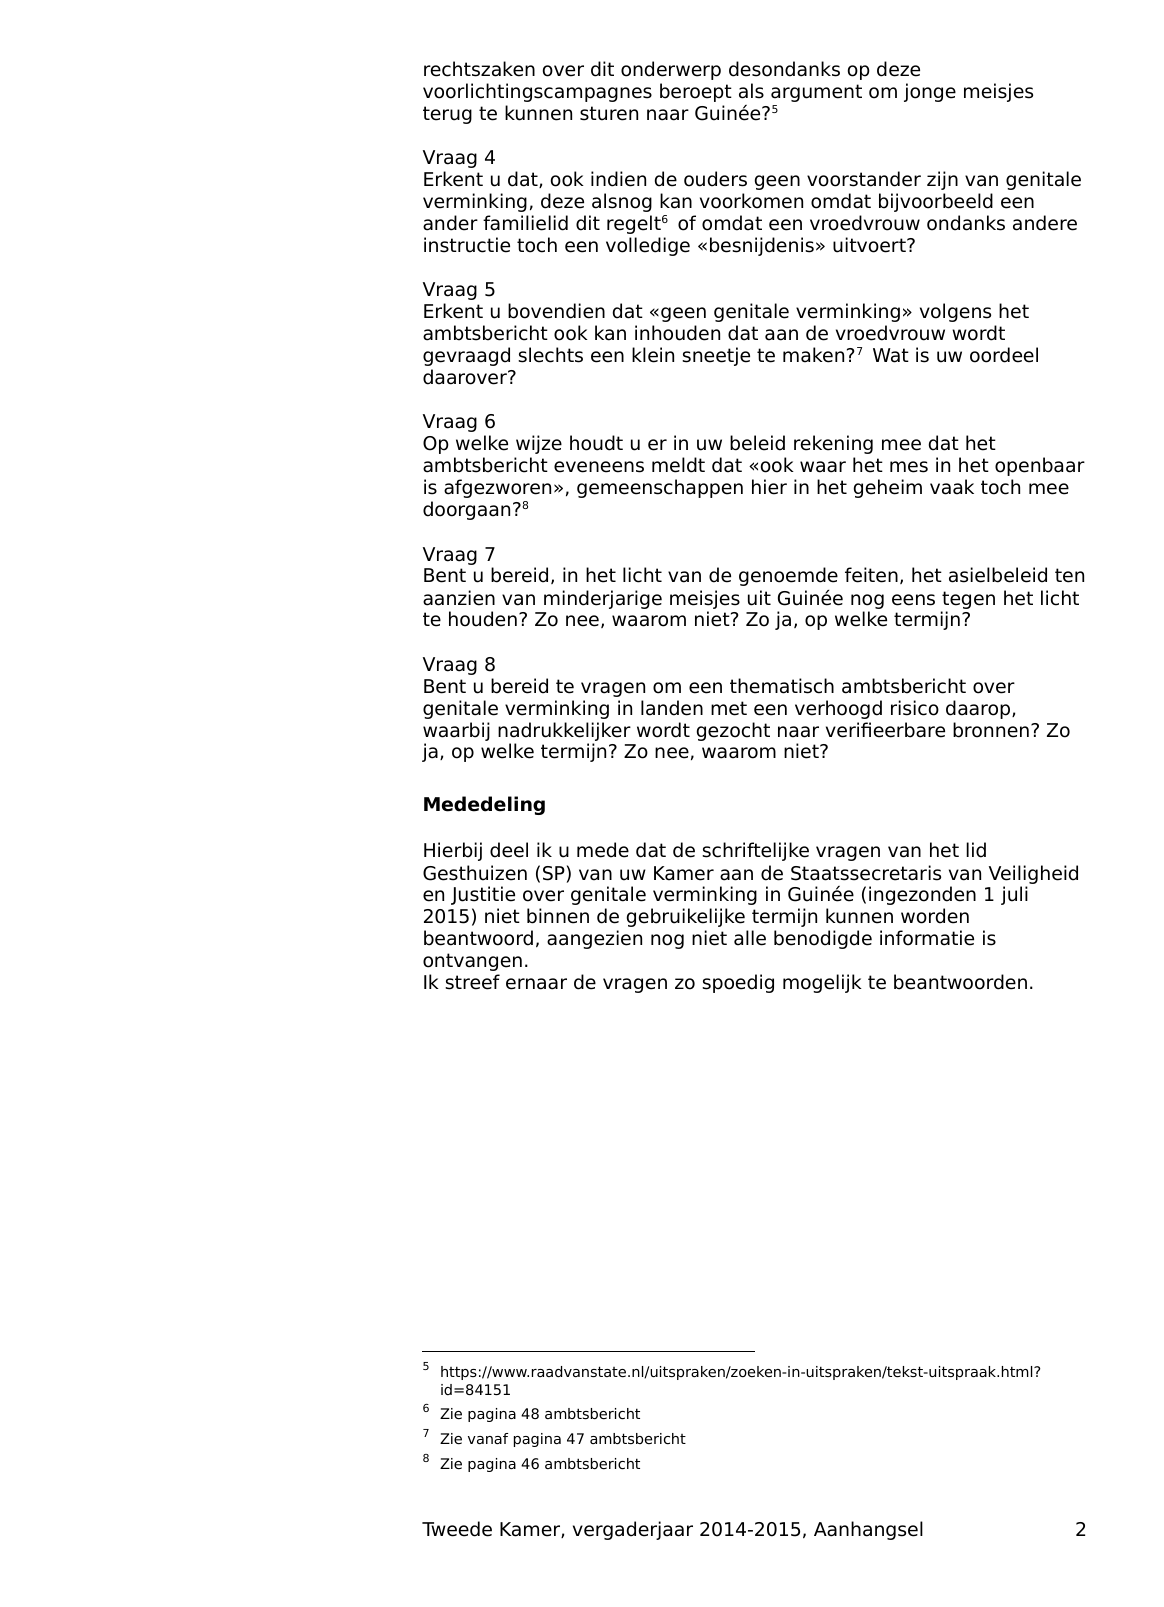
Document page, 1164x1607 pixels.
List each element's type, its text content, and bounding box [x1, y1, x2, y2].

text Zie pagina 48 ambtsbericht [422, 1402, 1087, 1424]
text Vraag 7 [422, 543, 1087, 565]
text https://www.raadvanstate.nl/uitspraken/zoeken-in-uitspraken/tekst-uitspraak.html?id=84151 [422, 1360, 1087, 1399]
subtitle Mededeling [422, 793, 1087, 815]
text Vraag 5 [422, 279, 1087, 301]
text Erkent u dat, ook indien de ouders geen voorstander zijn van genitale verminking, deze alsnog kan voorkomen omdat bijvoorbeeld een ander familielid dit regelt of omdat een vroedvrouw ondanks andere instructie toch een volledige «besnijdenis» uitvoert? [422, 169, 1087, 257]
text Op welke wijze houdt u er in uw beleid rekening mee dat het ambtsbericht eveneens meldt dat «ook waar het mes in het openbaar is afgezworen», gemeenschappen hier in het geheim vaak toch mee doorgaan? [422, 433, 1087, 521]
text Zie pagina 46 ambtsbericht [422, 1452, 1087, 1474]
text Bent u bereid te vragen om een thematisch ambtsbericht over genitale verminking in landen met een verhoogd risico daarop, waarbij nadrukkelijker wordt gezocht naar verifieerbare bronnen? Zo ja, op welke termijn? Zo nee, waarom niet? [422, 676, 1087, 763]
text Zie vanaf pagina 47 ambtsbericht [422, 1427, 1087, 1449]
text Vraag 4 [422, 147, 1087, 169]
text Vraag 6 [422, 411, 1087, 433]
text Hierbij deel ik u mede dat de schriftelijke vragen van het lid Gesthuizen (SP) van uw Kamer aan de Staatssecretaris van Veiligheid en Justitie over genitale verminking in Guinée (ingezonden 1 juli 2015) niet binnen de gebruikelijke termijn kunnen worden beantwoord, aangezien nog niet alle benodigde informatie is ontvangen. [422, 840, 1087, 972]
text Erkent u bovendien dat «geen genitale verminking» volgens het ambtsbericht ook kan inhouden dat aan de vroedvrouw wordt gevraagd slechts een klein sneetje te maken? Wat is uw oordeel daarover? [422, 301, 1087, 389]
text rechtszaken over dit onderwerp desondanks op deze voorlichtingscampagnes beroept als argument om jonge meisjes terug te kunnen sturen naar Guinée? [422, 59, 1087, 125]
text Vraag 8 [422, 653, 1087, 676]
text Ik streef ernaar de vragen zo spoedig mogelijk te beantwoorden. [422, 972, 1087, 994]
text Bent u bereid, in het licht van de genoemde feiten, het asielbeleid ten aanzien van minderjarige meisjes uit Guinée nog eens tegen het licht te houden? Zo nee, waarom niet? Zo ja, op welke termijn? [422, 565, 1087, 631]
